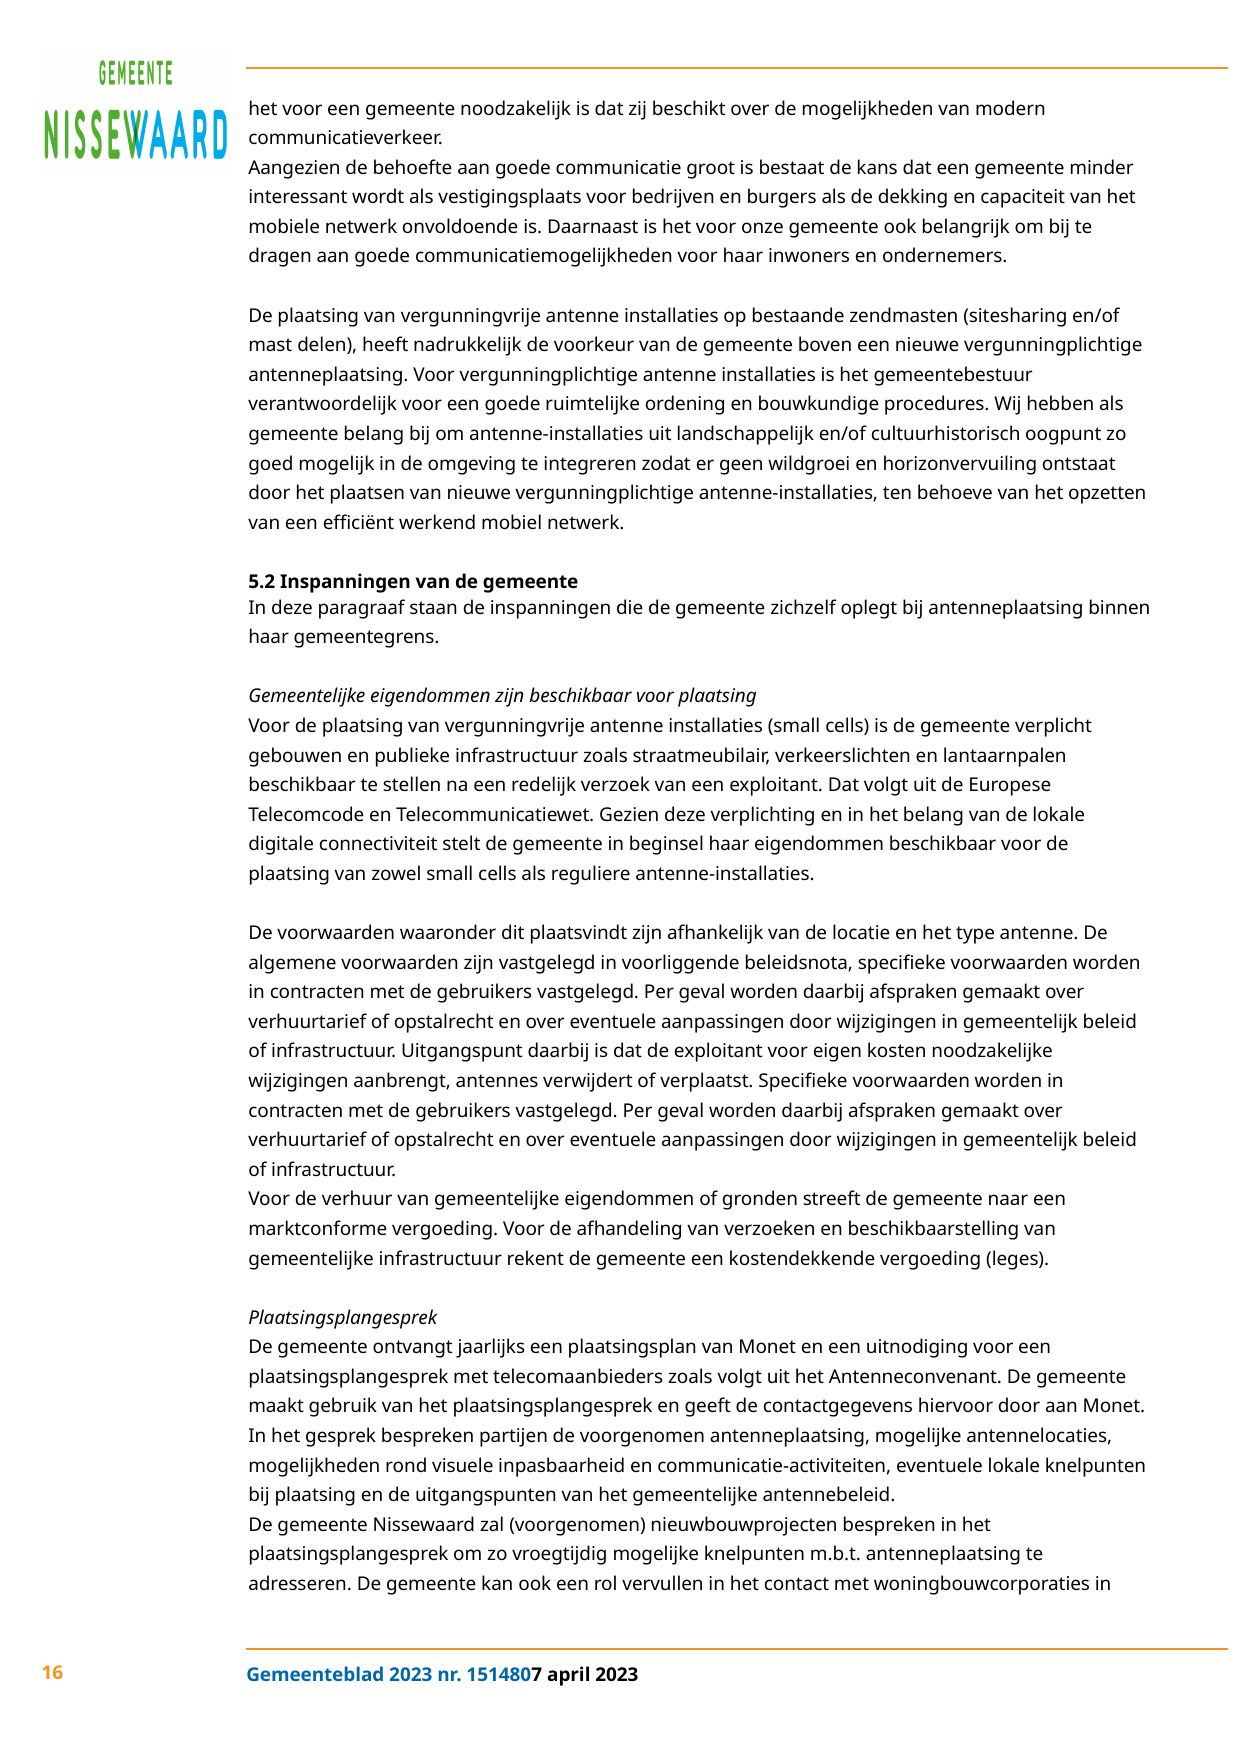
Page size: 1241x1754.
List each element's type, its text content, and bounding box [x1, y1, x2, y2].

text 5.2 Inspanningen van de gemeente [248, 568, 1152, 594]
text het voor een gemeente noodzakelijk is dat zij beschikt over de mogelijkheden van modern communicatieverkeer. [248, 95, 1152, 150]
text De voorwaarden waaronder dit plaatsvindt zijn afhankelijk van de locatie en het type antenne. De algemene voorwaarden zijn vastgelegd in voorliggende beleidsnota, specifieke voorwaarden worden in contracten met de gebruikers vastgelegd. Per geval worden daarbij afspraken gemaakt over verhuurtarief of opstalrecht en over eventuele aanpassingen door wijzigingen in gemeentelijk beleid of infrastructuur. Uitgangspunt daarbij is dat de exploitant voor eigen kosten noodzakelijke wijzigingen aanbrengt, antennes verwijdert of verplaatst. Specifieke voorwaarden worden in contracten met de gebruikers vastgelegd. Per geval worden daarbij afspraken gemaakt over verhuurtarief of opstalrecht en over eventuele aanpassingen door wijzigingen in gemeentelijk beleid of infrastructuur. [248, 919, 1152, 1182]
text Aangezien de behoefte aan goede communicatie groot is bestaat de kans dat een gemeente minder interessant wordt als vestigingsplaats voor bedrijven en burgers als de dekking en capaciteit van het mobiele netwerk onvoldoende is. Daarnaast is het voor onze gemeente ook belangrijk om bij te dragen aan goede communicatiemogelijkheden voor haar inwoners en ondernemers. [248, 154, 1152, 268]
text De gemeente Nissewaard zal (voorgenomen) nieuwbouwprojecten bespreken in het plaatsingsplangesprek om zo vroegtijdig mogelijke knelpunten m.b.t. antenneplaatsing te adresseren. De gemeente kan ook een rol vervullen in het contact met woningbouwcorporaties in [248, 1511, 1152, 1596]
text Plaatsingsplangesprek [248, 1304, 1152, 1329]
picture [41, 47, 231, 172]
text In deze paragraaf staan de inspanningen die de gemeente zichzelf oplegt bij antenneplaatsing binnen haar gemeentegrens. [248, 594, 1152, 649]
text Gemeentelijke eigendommen zijn beschikbaar voor plaatsing [248, 683, 1152, 708]
text Voor de plaatsing van vergunningvrije antenne installaties (small cells) is de gemeente verplicht gebouwen en publieke infrastructuur zoals straatmeubilair, verkeerslichten en lantaarnpalen beschikbaar te stellen na een redelijk verzoek van een exploitant. Dat volgt uit de Europese Telecomcode en Telecommunicatiewet. Gezien deze verplichting en in het belang van de lokale digitale connectiviteit stelt de gemeente in beginsel haar eigendommen beschikbaar voor de plaatsing van zowel small cells als reguliere antenne-installaties. [248, 712, 1152, 886]
text De gemeente ontvangt jaarlijks een plaatsingsplan van Monet en een uitnodiging voor een plaatsingsplangesprek met telecomaanbieders zoals volgt uit het Antenneconvenant. De gemeente maakt gebruik van het plaatsingsplangesprek en geeft de contactgegevens hiervoor door aan Monet. In het gesprek bespreken partijen de voorgenomen antenneplaatsing, mogelijke antennelocaties, mogelijkheden rond visuele inpasbaarheid en communicatie-activiteiten, eventuele lokale knelpunten bij plaatsing en de uitgangspunten van het gemeentelijke antennebeleid. [248, 1333, 1152, 1507]
text Voor de verhuur van gemeentelijke eigendommen of gronden streeft de gemeente naar een marktconforme vergoeding. Voor de afhandeling van verzoeken en beschikbaarstelling van gemeentelijke infrastructuur rekent de gemeente een kostendekkende vergoeding (leges). [248, 1186, 1152, 1270]
text De plaatsing van vergunningvrije antenne installaties op bestaande zendmasten (sitesharing en/of mast delen), heeft nadrukkelijk de voorkeur van de gemeente boven een nieuwe vergunningplichtige antenneplaatsing. Voor vergunningplichtige antenne installaties is het gemeentebestuur verantwoordelijk voor een goede ruimtelijke ordening en bouwkundige procedures. Wij hebben als gemeente belang bij om antenne-installaties uit landschappelijk en/of cultuurhistorisch oogpunt zo goed mogelijk in de omgeving te integreren zodat er geen wildgroei en horizonvervuiling ontstaat door het plaatsen van nieuwe vergunningplichtige antenne-installaties, ten behoeve van het opzetten van een efficiënt werkend mobiel netwerk. [248, 302, 1152, 535]
